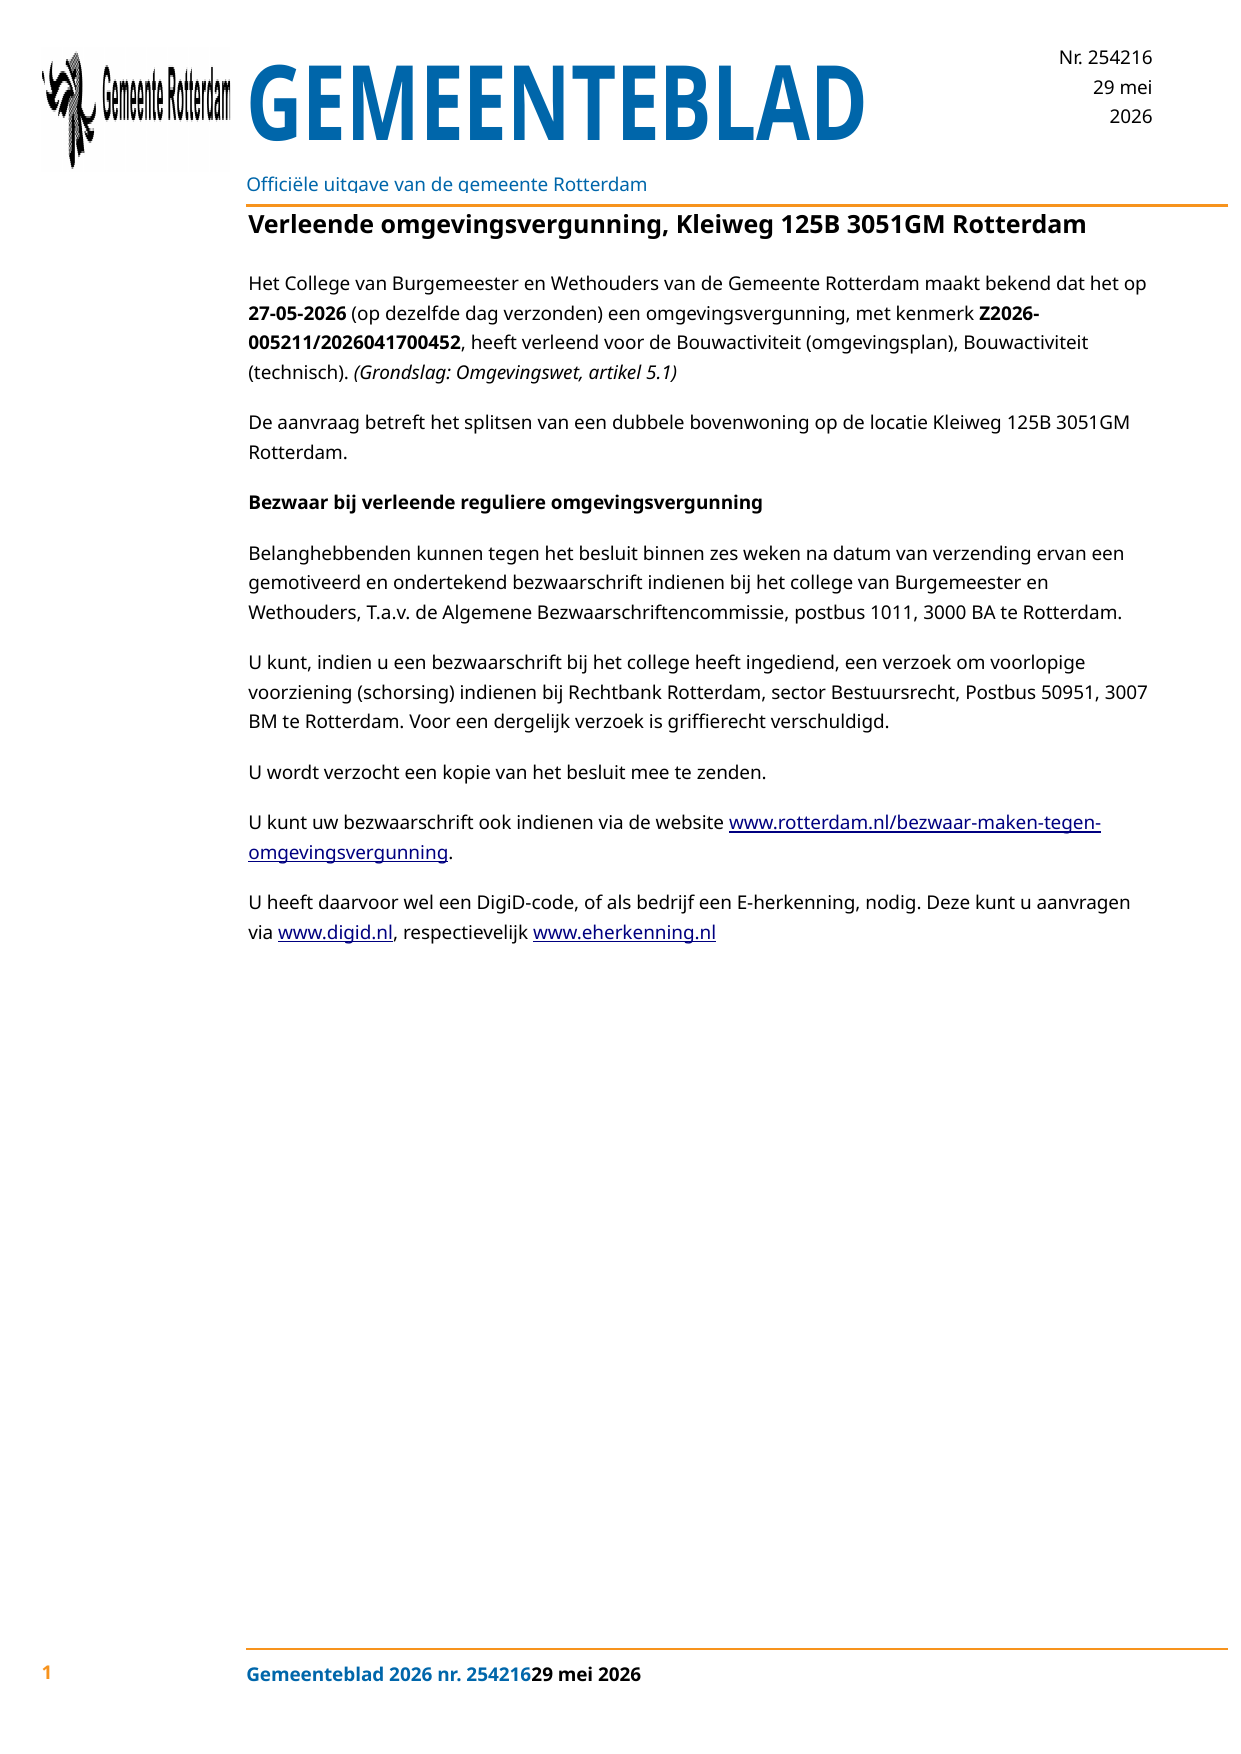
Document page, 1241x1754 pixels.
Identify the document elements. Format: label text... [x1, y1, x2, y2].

text U heeft daarvoor wel een DigiD-code, of als bedrijf een E-herkenning, nodig. Deze kunt u aanvragen via www.digid.nl, respectievelijk www.eherkenning.nl [248, 889, 1152, 945]
text U wordt verzocht een kopie van het besluit mee te zenden. [248, 759, 1152, 785]
text U kunt, indien u een bezwaarschrift bij het college heeft ingediend, een verzoek om voorlopige voorziening (schorsing) indienen bij Rechtbank Rotterdam, sector Bestuursrecht, Postbus 50951, 3007 BM te Rotterdam. Voor een dergelijk verzoek is griffierecht verschuldigd. [248, 649, 1152, 734]
text Het College van Burgemeester en Wethouders van de Gemeente Rotterdam maakt bekend dat het op 27-05-2026 (op dezelfde dag verzonden) een omgevingsvergunning, met kenmerk Z2026-005211/2026041700452, heeft verleend voor de Bouwactiviteit (omgevingsplan), Bouwactiviteit (technisch). (Grondslag: Omgevingswet, artikel 5.1) [248, 270, 1152, 385]
text Verleende omgevingsvergunning, Kleiweg 125B 3051GM Rotterdam [248, 207, 1152, 241]
text Bezwaar bij verleende reguliere omgevingsvergunning [248, 489, 1152, 515]
text Belanghebbenden kunnen tegen het besluit binnen zes weken na datum van verzending ervan een gemotiveerd en ondertekend bezwaarschrift indienen bij het college van Burgemeester en Wethouders, T.a.v. de Algemene Bezwaarschriftencommissie, postbus 1011, 3000 BA te Rotterdam. [248, 540, 1152, 625]
text De aanvraag betreft het splitsen van een dubbele bovenwoning op de locatie Kleiweg 125B 3051GM Rotterdam. [248, 409, 1152, 465]
text U kunt uw bezwaarschrift ook indienen via de website www.rotterdam.nl/bezwaar-maken-tegen-omgevingsvergunning. [248, 809, 1152, 865]
picture [41, 47, 231, 172]
